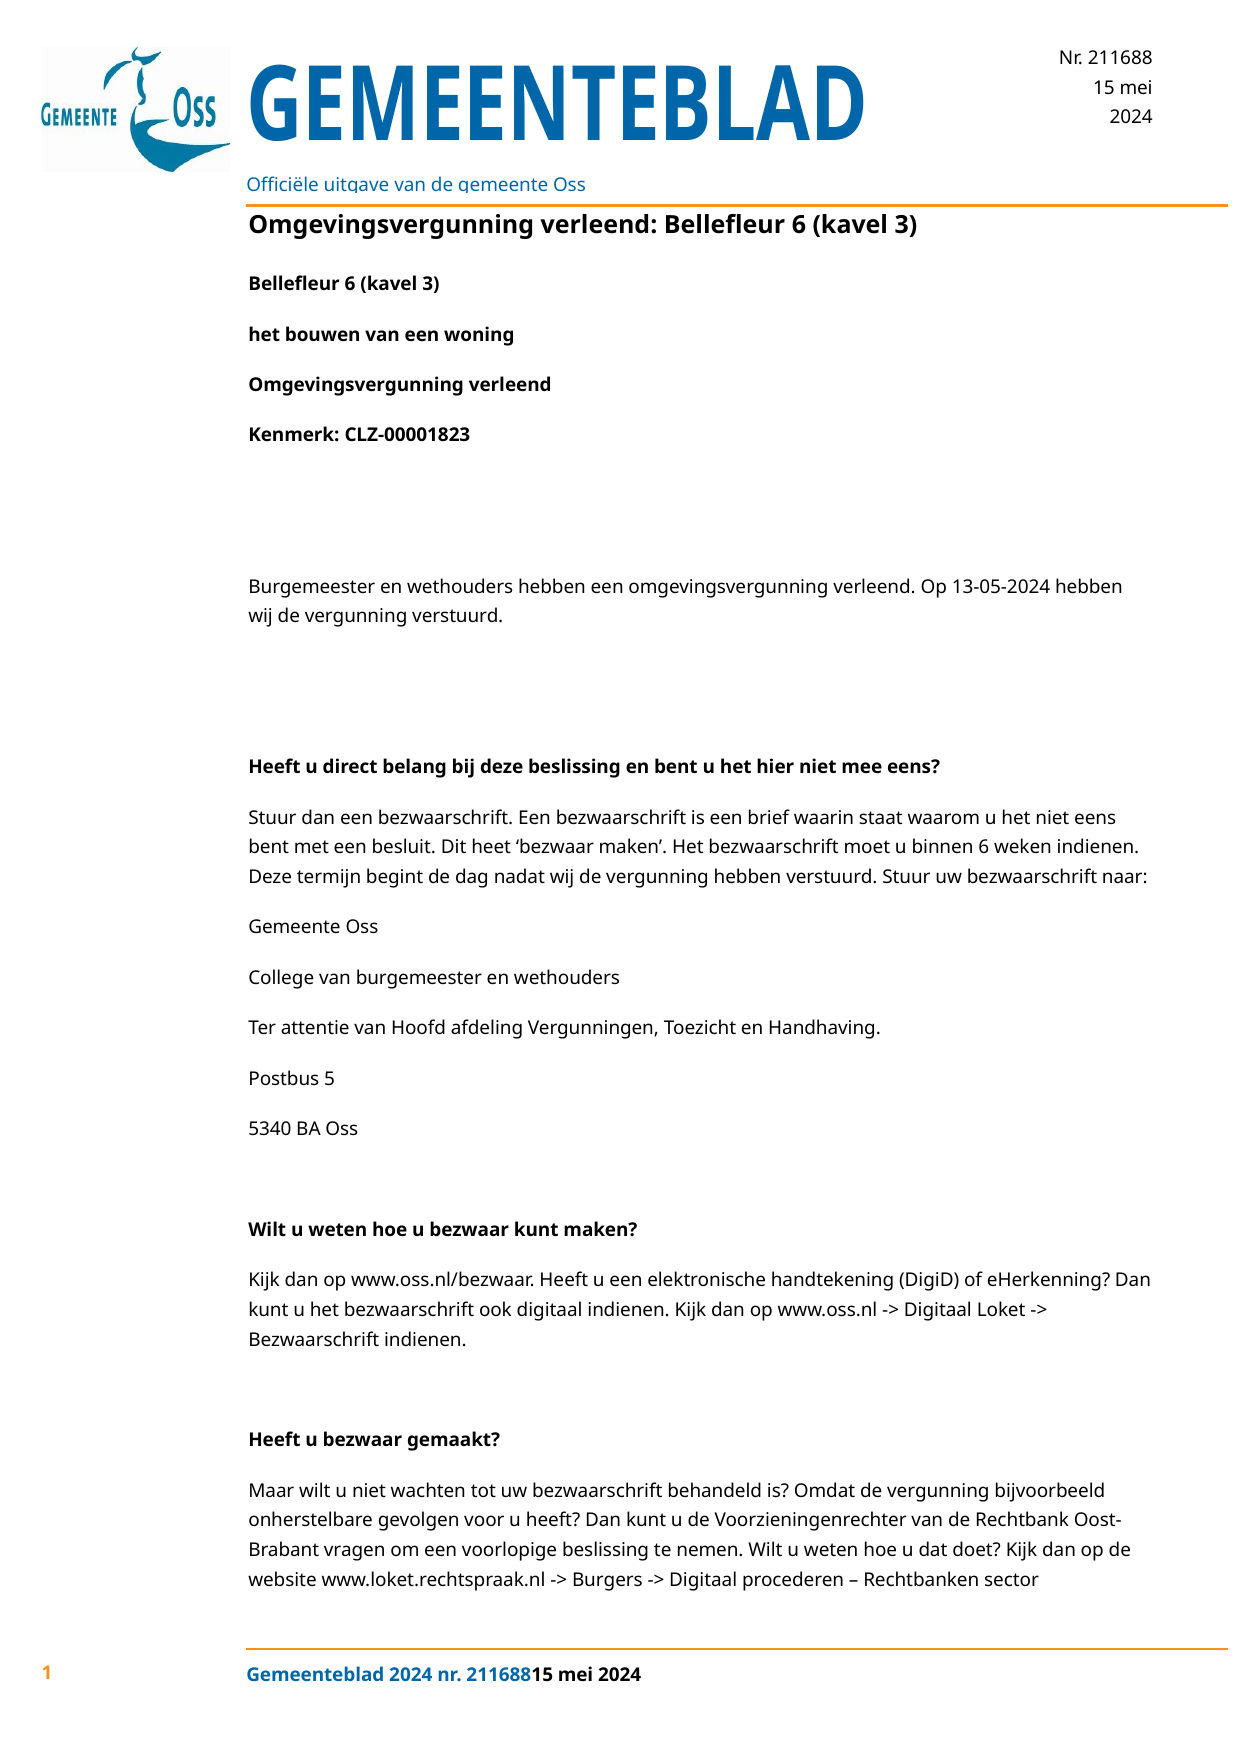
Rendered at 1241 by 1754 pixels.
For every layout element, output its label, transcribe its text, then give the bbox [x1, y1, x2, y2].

picture [41, 47, 231, 172]
text Ter attentie van Hoofd afdeling Vergunningen, Toezicht en Handhaving. [248, 1014, 1152, 1040]
text Bellefleur 6 (kavel 3) [248, 270, 1152, 296]
text Stuur dan een bezwaarschrift. Een bezwaarschrift is een brief waarin staat waarom u het niet eens bent met een besluit. Dit heet ‘bezwaar maken’. Het bezwaarschrift moet u binnen 6 weken indienen. Deze termijn begint de dag nadat wij de vergunning hebben verstuurd. Stuur uw bezwaarschrift naar: [248, 804, 1152, 889]
text College van burgemeester en wethouders [248, 964, 1152, 990]
text het bouwen van een woning [248, 321, 1152, 346]
text Kenmerk: CLZ-00001823 [248, 422, 1152, 447]
text Omgevingsvergunning verleend: Bellefleur 6 (kavel 3) [248, 207, 1152, 241]
text Maar wilt u niet wachten tot uw bezwaarschrift behandeld is? Omdat de vergunning bijvoorbeeld onherstelbare gevolgen voor u heeft? Dan kunt u de Voorzieningenrechter van de Rechtbank Oost-Brabant vragen om een voorlopige beslissing te nemen. Wilt u weten hoe u dat doet? Kijk dan op de website www.loket.rechtspraak.nl -> Burgers -> Digitaal procederen – Rechtbanken sector [248, 1477, 1152, 1591]
text Heeft u bezwaar gemaakt? [248, 1427, 1152, 1452]
text Wilt u weten hoe u bezwaar kunt maken? [248, 1216, 1152, 1242]
text Heeft u direct belang bij deze beslissing en bent u het hier niet mee eens? [248, 754, 1152, 779]
text Burgemeester en wethouders hebben een omgevingsvergunning verleend. Op 13-05-2024 hebben wij de vergunning verstuurd. [248, 573, 1152, 628]
text Kijk dan op www.oss.nl/bezwaar. Heeft u een elektronische handtekening (DigiD) of eHerkenning? Dan kunt u het bezwaarschrift ook digitaal indienen. Kijk dan op www.oss.nl -> Digitaal Loket -> Bezwaarschrift indienen. [248, 1267, 1152, 1351]
text 5340 BA Oss [248, 1115, 1152, 1141]
text Gemeente Oss [248, 914, 1152, 939]
text Omgevingsvergunning verleend [248, 371, 1152, 397]
text Postbus 5 [248, 1065, 1152, 1091]
